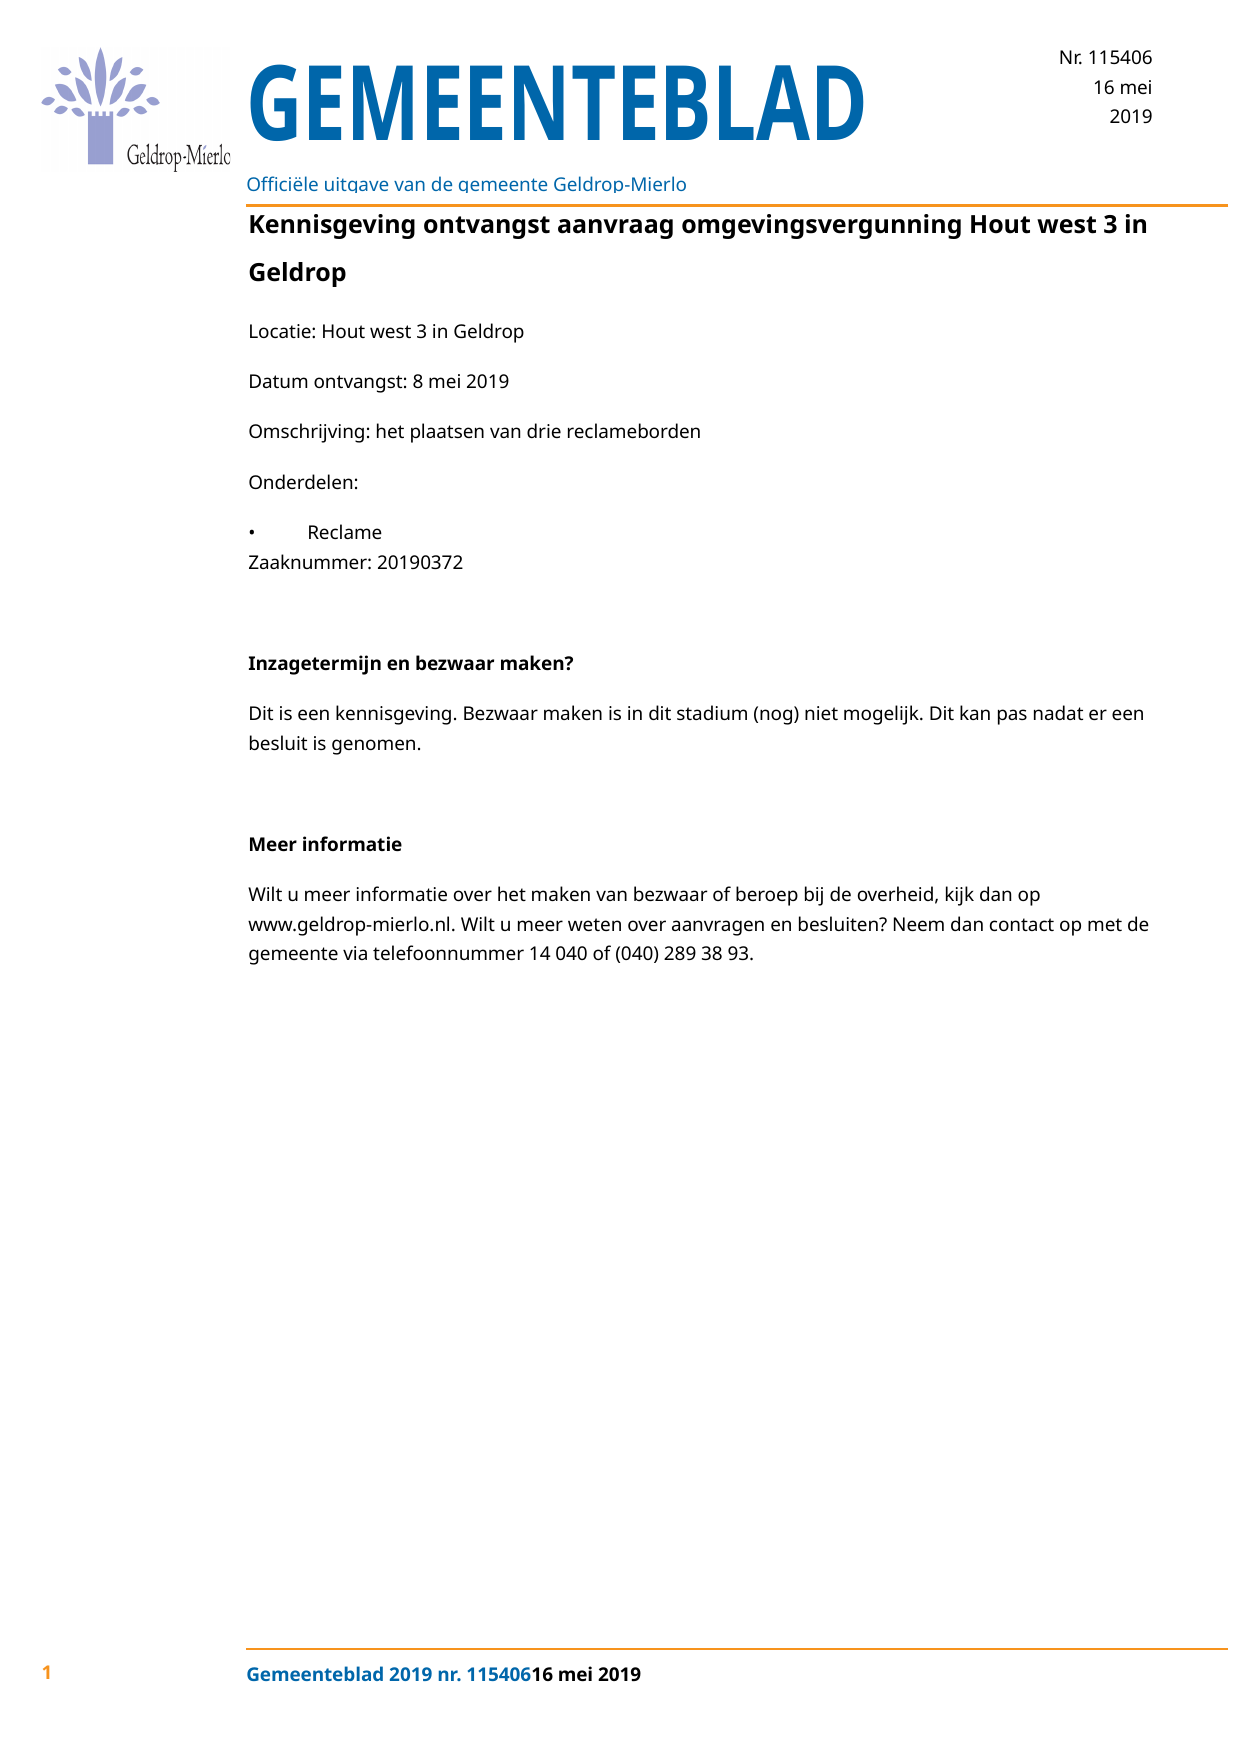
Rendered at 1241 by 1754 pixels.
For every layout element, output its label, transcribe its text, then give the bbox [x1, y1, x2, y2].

text Locatie: Hout west 3 in Geldrop [248, 318, 1152, 344]
text Dit is een kennisgeving. Bezwaar maken is in dit stadium (nog) niet mogelijk. Dit kan pas nadat er een besluit is genomen. [248, 700, 1152, 756]
picture [41, 47, 231, 172]
text Wilt u meer informatie over het maken van bezwaar of beroep bij de overheid, kijk dan op www.geldrop-mierlo.nl. Wilt u meer weten over aanvragen en besluiten? Neem dan contact op met de gemeente via telefoonnummer 14 040 of (040) 289 38 93. [248, 881, 1152, 966]
text Omschrijving: het plaatsen van drie reclameborden [248, 419, 1152, 444]
text Meer informatie [248, 831, 1152, 857]
list Reclame [248, 519, 1152, 545]
text Onderdelen: [248, 469, 1152, 495]
text Datum ontvangst: 8 mei 2019 [248, 368, 1152, 394]
text Zaaknummer: 20190372 [248, 549, 1152, 575]
text Inzagetermijn en bezwaar maken? [248, 650, 1152, 676]
text Kennisgeving ontvangst aanvraag omgevingsvergunning Hout west 3 in Geldrop [248, 207, 1152, 288]
